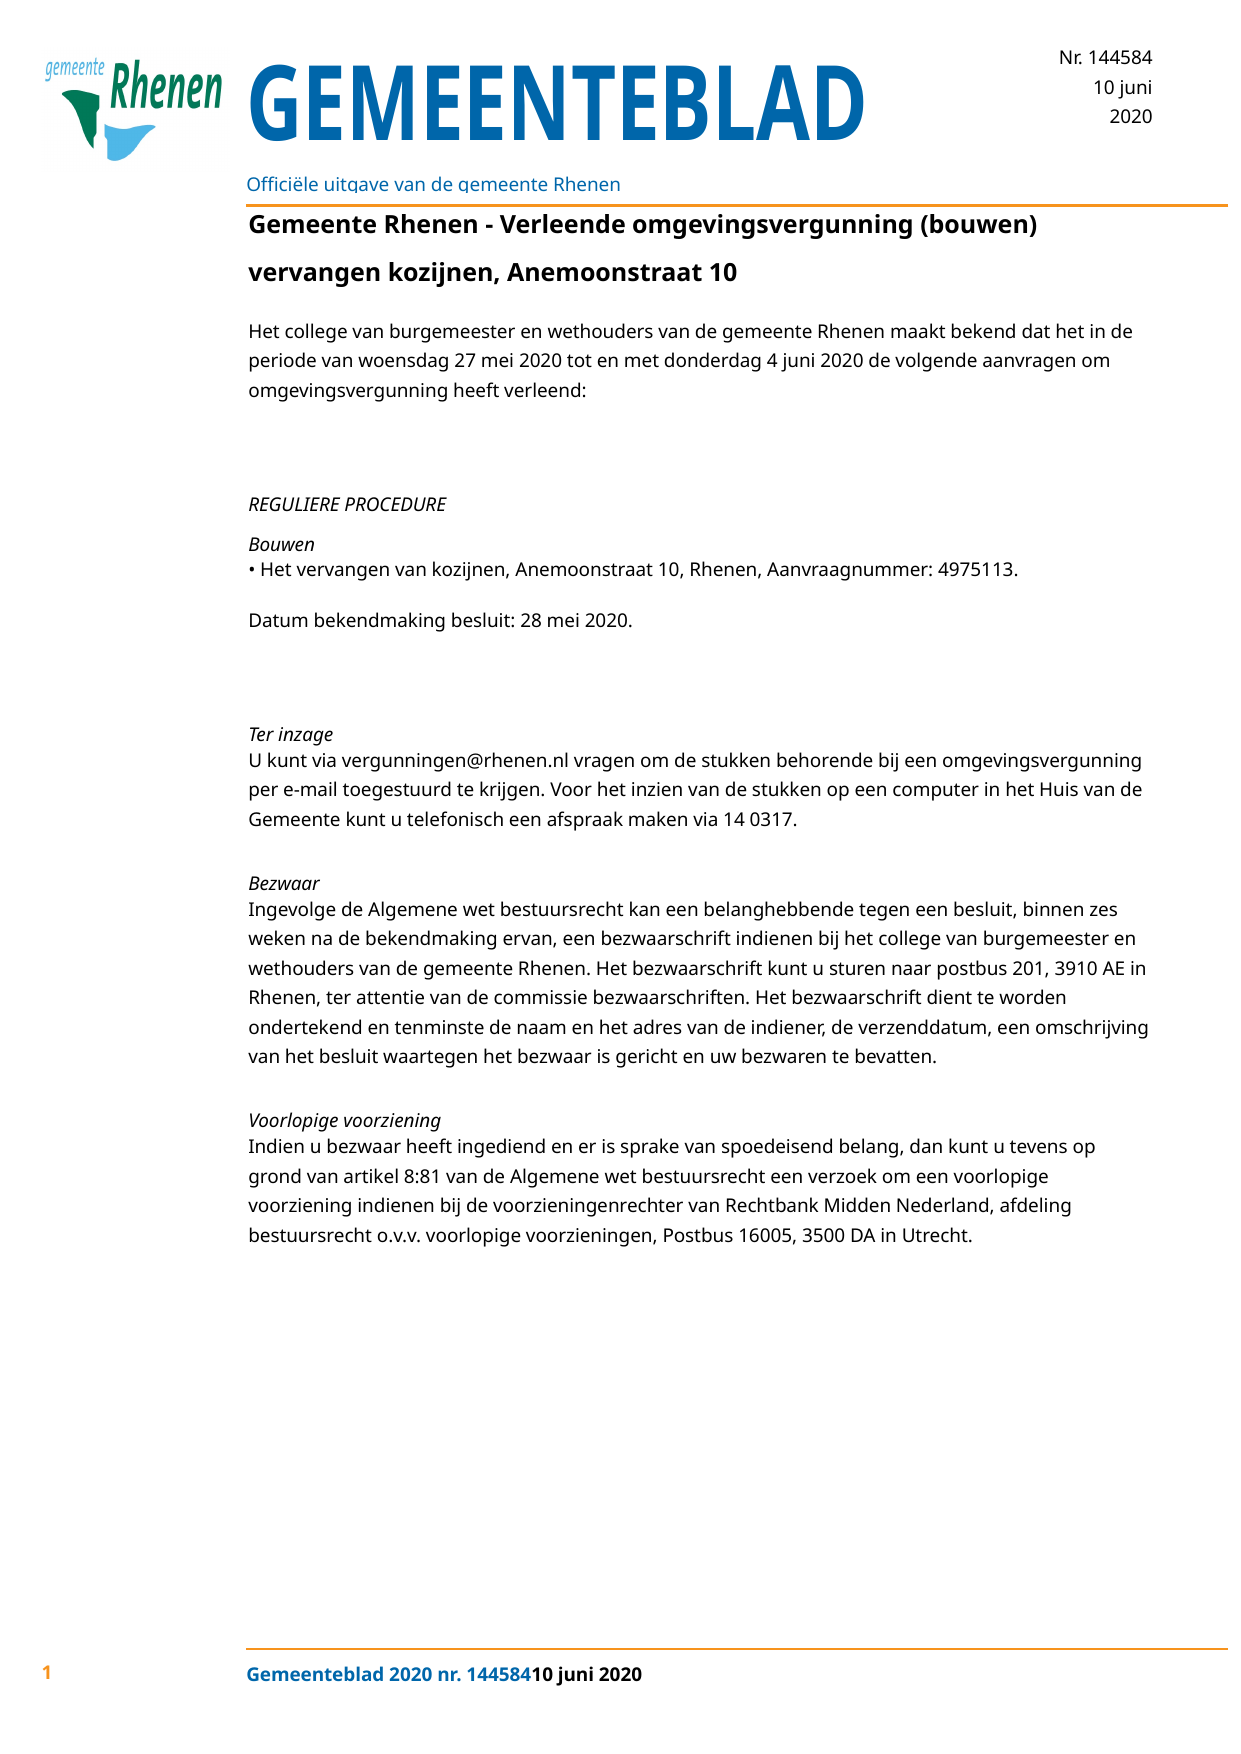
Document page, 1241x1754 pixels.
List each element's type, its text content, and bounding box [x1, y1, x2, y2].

text Bouwen [248, 531, 1152, 556]
text REGULIERE PROCEDURE [248, 491, 1152, 517]
picture [41, 47, 231, 172]
text Bezwaar [248, 870, 1152, 896]
text Ter inzage [248, 721, 1152, 747]
text Het college van burgemeester en wethouders van de gemeente Rhenen maakt bekend dat het in de periode van woensdag 27 mei 2020 tot en met donderdag 4 juni 2020 de volgende aanvragen om omgevingsvergunning heeft verleend: [248, 318, 1152, 403]
text U kunt via vergunningen@rhenen.nl vragen om de stukken behorende bij een omgevingsvergunning per e-mail toegestuurd te krijgen. Voor het inzien van de stukken op een computer in het Huis van de Gemeente kunt u telefonisch een afspraak maken via 14 0317. [248, 747, 1152, 832]
text • Het vervangen van kozijnen, Anemoonstraat 10, Rhenen, Aanvraagnummer: 4975113. [248, 556, 1152, 582]
text Datum bekendmaking besluit: 28 mei 2020. [248, 607, 1152, 633]
text Ingevolge de Algemene wet bestuursrecht kan een belanghebbende tegen een besluit, binnen zes weken na de bekendmaking ervan, een bezwaarschrift indienen bij het college van burgemeester en wethouders van de gemeente Rhenen. Het bezwaarschrift kunt u sturen naar postbus 201, 3910 AE in Rhenen, ter attentie van de commissie bezwaarschriften. Het bezwaarschrift dient te worden ondertekend en tenminste de naam en het adres van de indiener, de verzenddatum, een omschrijving van het besluit waartegen het bezwaar is gericht en uw bezwaren te bevatten. [248, 896, 1152, 1069]
text Indien u bezwaar heeft ingediend en er is sprake van spoedeisend belang, dan kunt u tevens op grond van artikel 8:81 van de Algemene wet bestuursrecht een verzoek om een voorlopige voorziening indienen bij de voorzieningenrechter van Rechtbank Midden Nederland, afdeling bestuursrecht o.v.v. voorlopige voorzieningen, Postbus 16005, 3500 DA in Utrecht. [248, 1133, 1152, 1248]
text Gemeente Rhenen - Verleende omgevingsvergunning (bouwen) vervangen kozijnen, Anemoonstraat 10 [248, 207, 1152, 288]
text Voorlopige voorziening [248, 1108, 1152, 1133]
